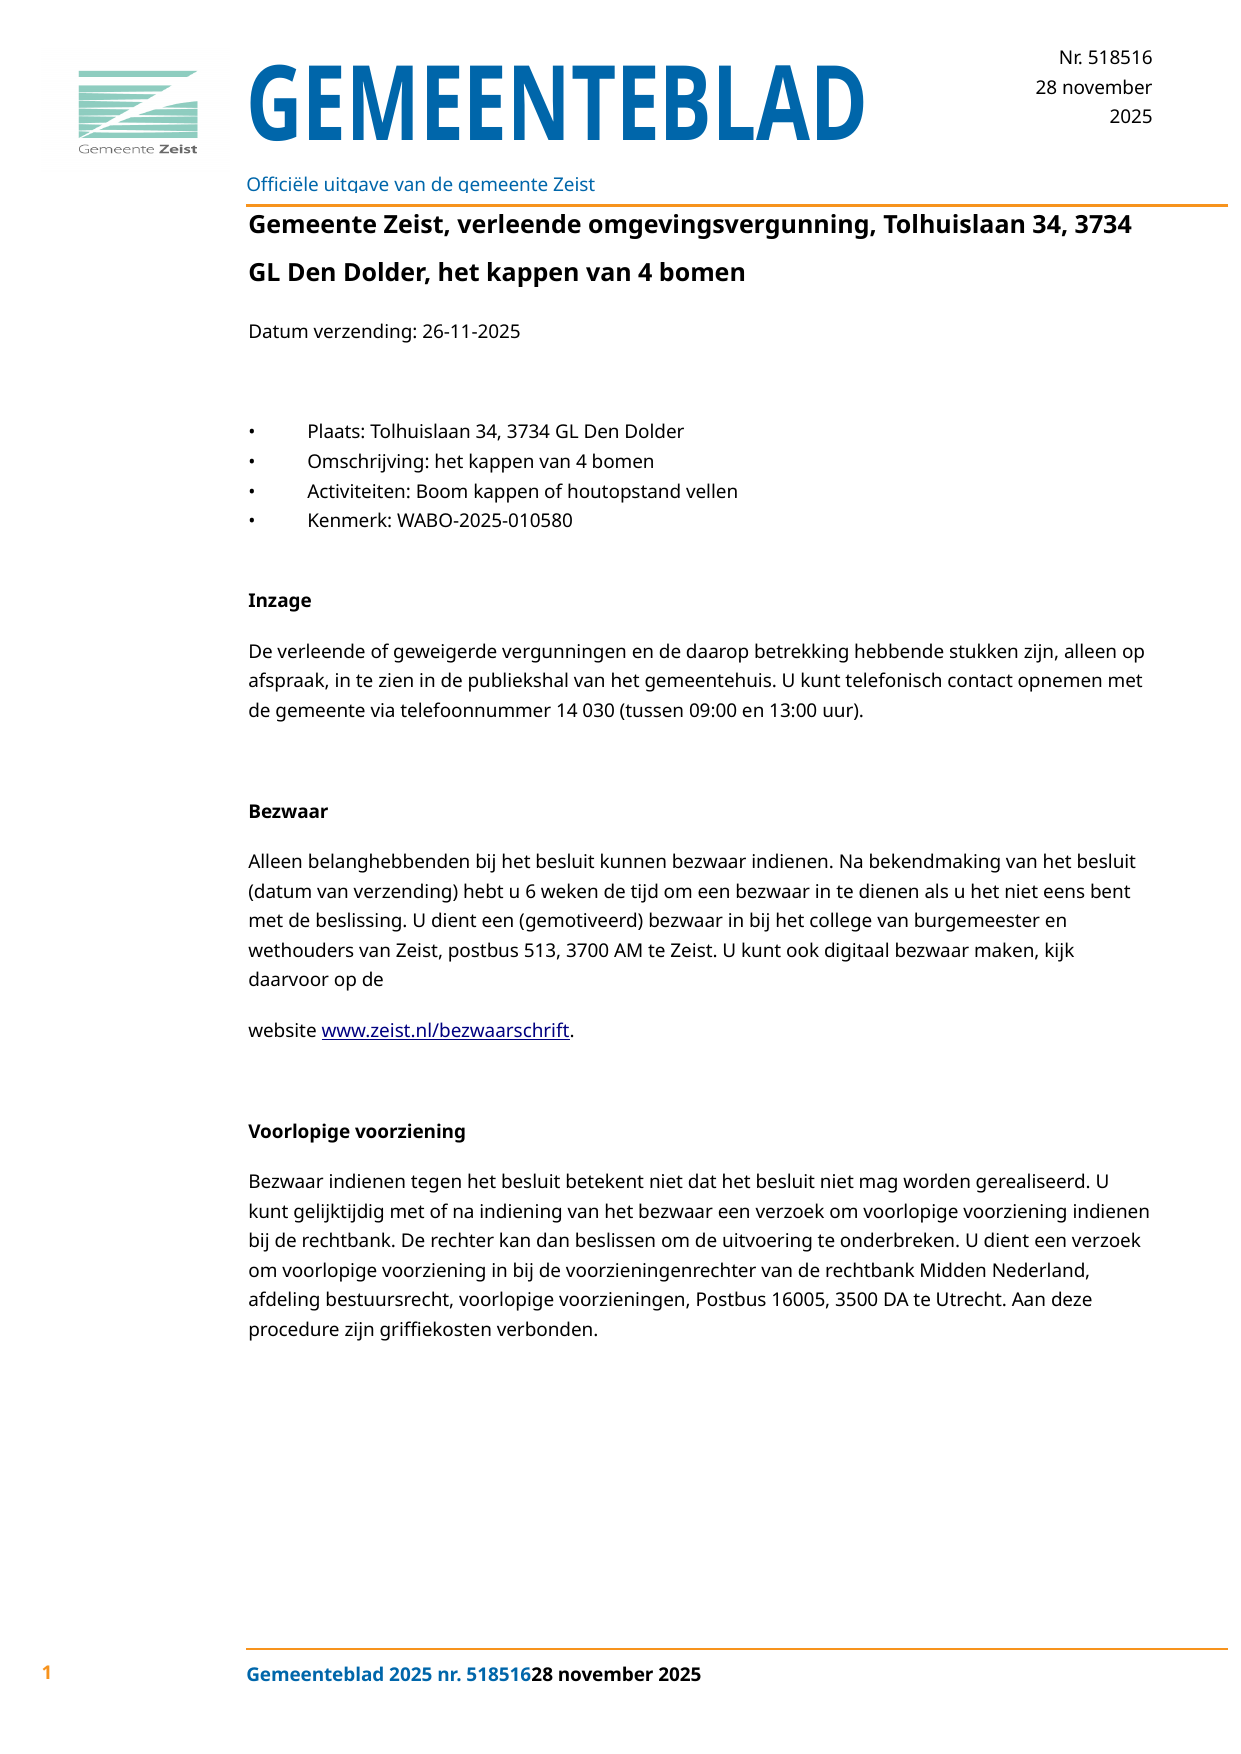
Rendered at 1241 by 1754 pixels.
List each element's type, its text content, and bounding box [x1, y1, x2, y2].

text De verleende of geweigerde vergunningen en de daarop betrekking hebbende stukken zijn, alleen op afspraak, in te zien in de publiekshal van het gemeentehuis. U kunt telefonisch contact opnemen met de gemeente via telefoonnummer 14 030 (tussen 09:00 en 13:00 uur). [248, 638, 1152, 723]
text website www.zeist.nl/bezwaarschrift. [248, 1017, 1152, 1043]
text Voorlopige voorziening [248, 1118, 1152, 1144]
list Plaats: Tolhuislaan 34, 3734 GL Den Dolder [248, 419, 1152, 444]
list Kenmerk: WABO-2025-010580 [248, 507, 1152, 533]
text Alleen belanghebbenden bij het besluit kunnen bezwaar indienen. Na bekendmaking van het besluit (datum van verzending) hebt u 6 weken de tijd om een bezwaar in te dienen als u het niet eens bent met de beslissing. U dient een (gemotiveerd) bezwaar in bij het college van burgemeester en wethouders van Zeist, postbus 513, 3700 AM te Zeist. U kunt ook digitaal bezwaar maken, kijk daarvoor op de [248, 848, 1152, 992]
text Bezwaar indienen tegen het besluit betekent niet dat het besluit niet mag worden gerealiseerd. U kunt gelijktijdig met of na indiening van het bezwaar een verzoek om voorlopige voorziening indienen bij de rechtbank. De rechter kan dan beslissen om de uitvoering te onderbreken. U dient een verzoek om voorlopige voorziening in bij de voorzieningenrechter van de rechtbank Midden Nederland, afdeling bestuursrecht, voorlopige voorzieningen, Postbus 16005, 3500 DA te Utrecht. Aan deze procedure zijn griffiekosten verbonden. [248, 1168, 1152, 1342]
text Gemeente Zeist, verleende omgevingsvergunning, Tolhuislaan 34, 3734 GL Den Dolder, het kappen van 4 bomen [248, 207, 1152, 288]
list Omschrijving: het kappen van 4 bomen [248, 448, 1152, 474]
list Activiteiten: Boom kappen of houtopstand vellen [248, 478, 1152, 504]
picture [41, 47, 231, 172]
text Datum verzending: 26-11-2025 [248, 318, 1152, 344]
text Inzage [248, 587, 1152, 613]
text Bezwaar [248, 798, 1152, 824]
